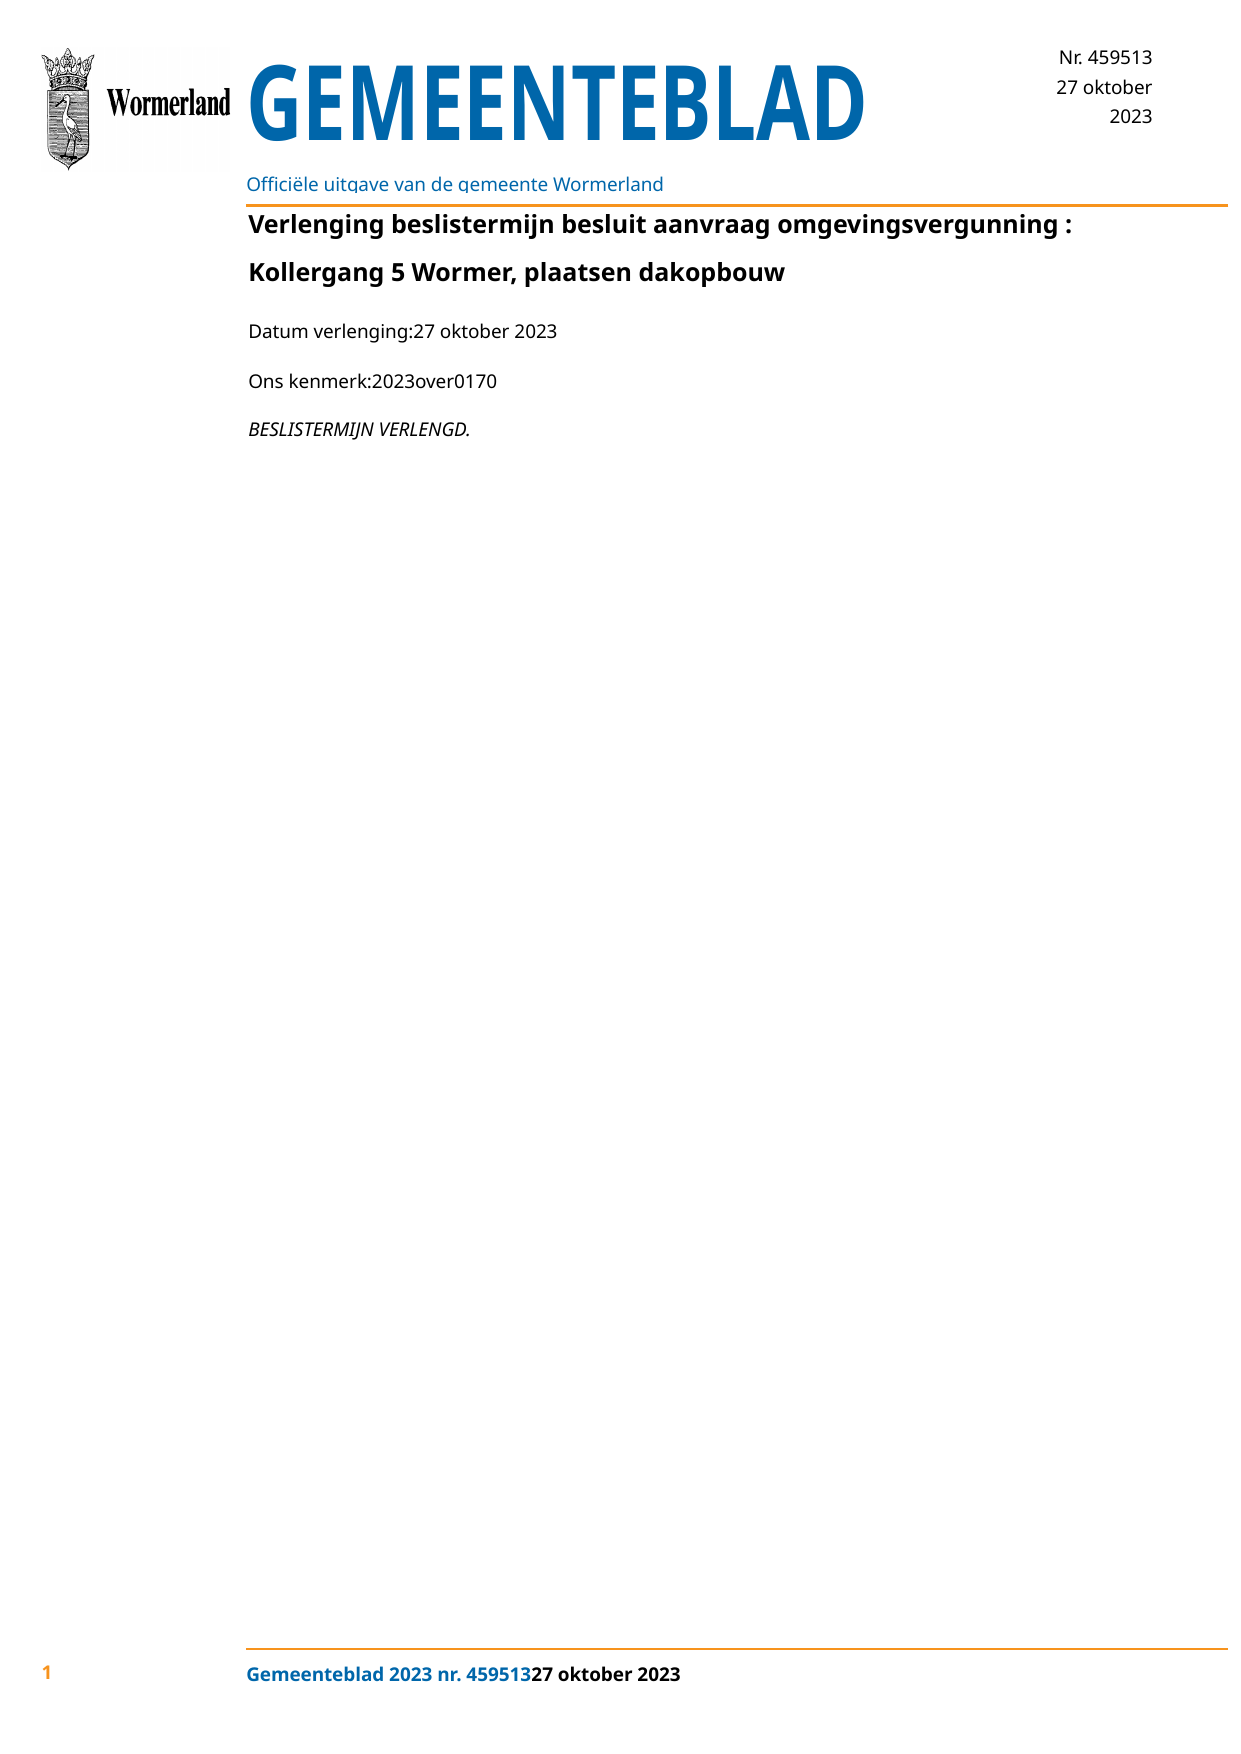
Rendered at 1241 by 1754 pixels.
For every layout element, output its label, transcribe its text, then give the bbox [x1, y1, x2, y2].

text Verlenging beslistermijn besluit aanvraag omgevingsvergunning : Kollergang 5 Wormer, plaatsen dakopbouw [248, 207, 1152, 288]
text Datum verlenging:27 oktober 2023 [248, 318, 1152, 344]
picture [41, 47, 231, 172]
text BESLISTERMIJN VERLENGD. [248, 416, 1152, 442]
text Ons kenmerk:2023over0170 [248, 368, 1152, 394]
